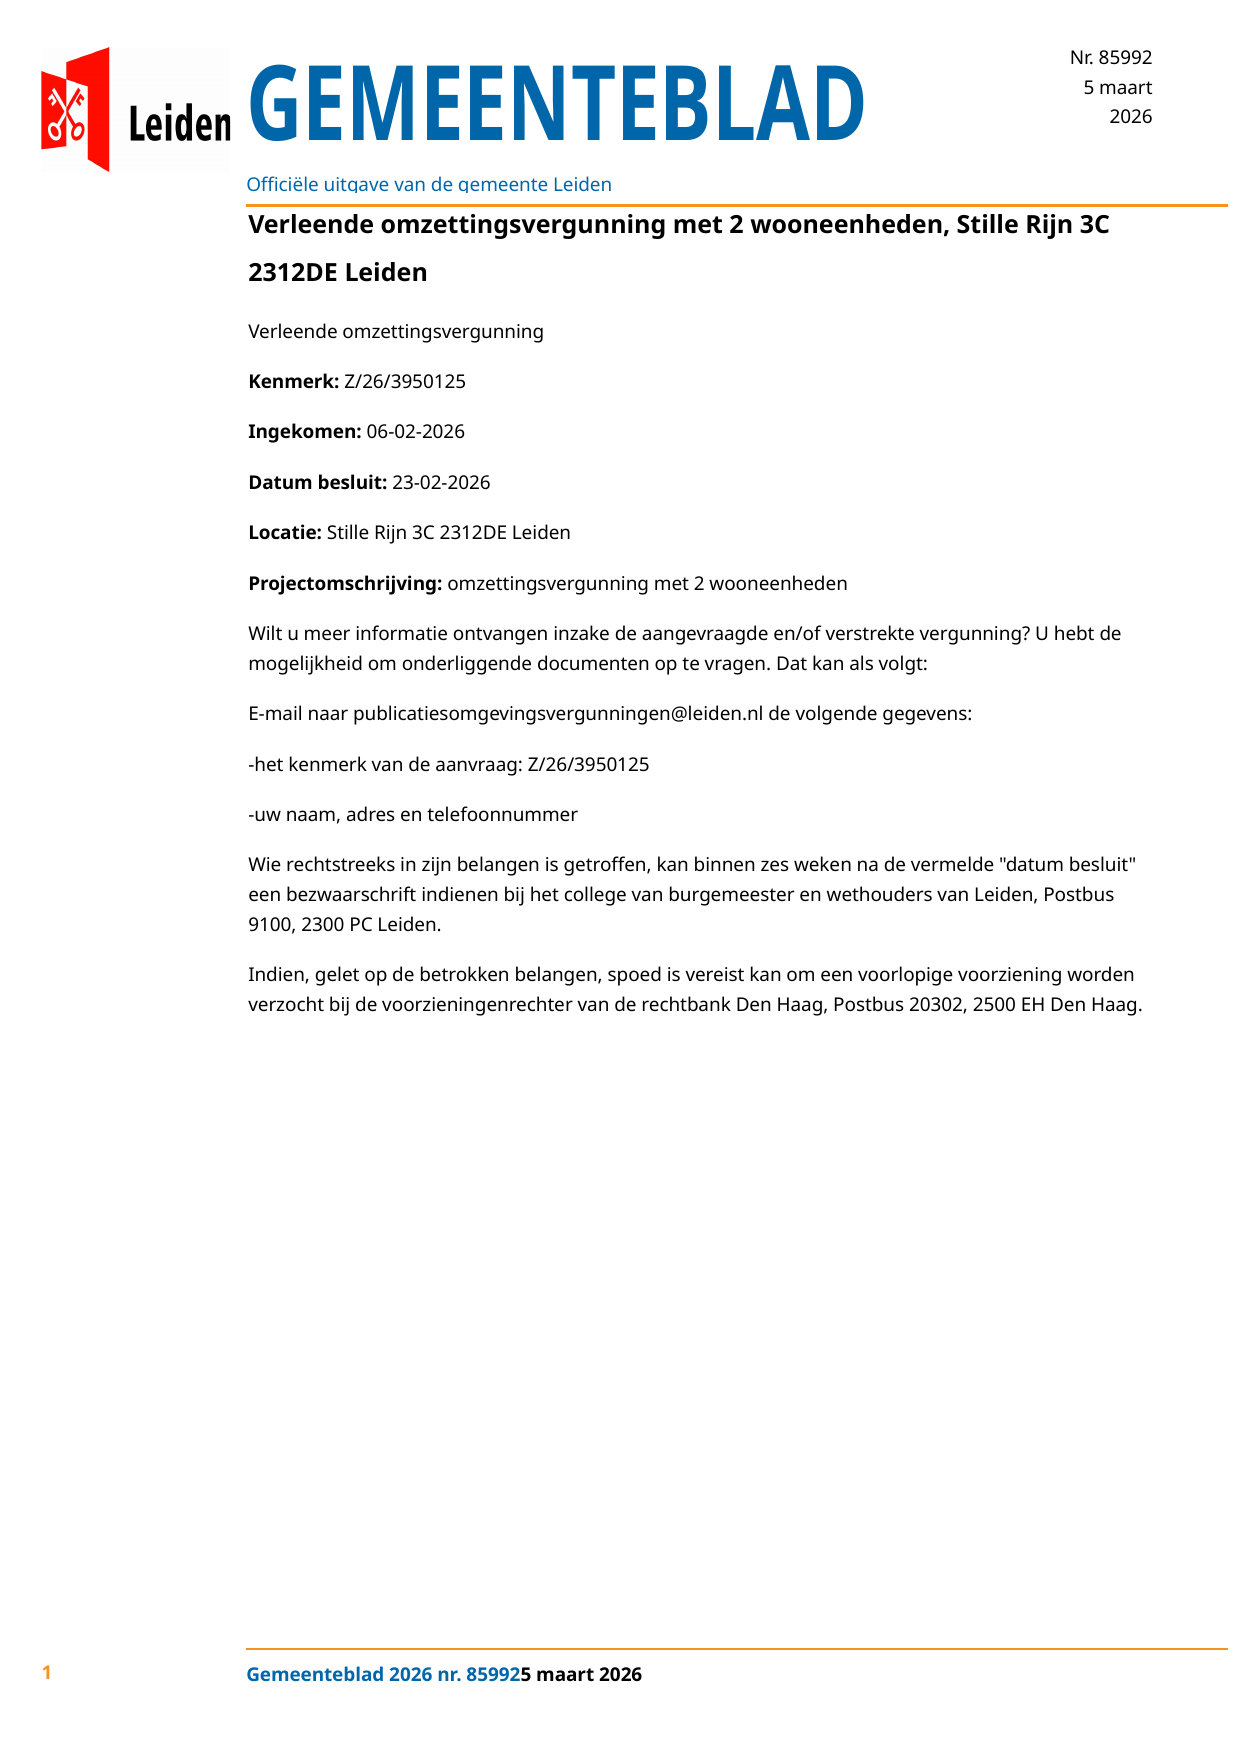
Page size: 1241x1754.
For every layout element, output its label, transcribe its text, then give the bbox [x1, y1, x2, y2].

text E-mail naar publicatiesomgevingsvergunningen@leiden.nl de volgende gegevens: [248, 700, 1152, 726]
text Wilt u meer informatie ontvangen inzake de aangevraagde en/of verstrekte vergunning? U hebt de mogelijkheid om onderliggende documenten op te vragen. Dat kan als volgt: [248, 620, 1152, 676]
text -uw naam, adres en telefoonnummer [248, 801, 1152, 827]
text Wie rechtstreeks in zijn belangen is getroffen, kan binnen zes weken na de vermelde "datum besluit" een bezwaarschrift indienen bij het college van burgemeester en wethouders van Leiden, Postbus 9100, 2300 PC Leiden. [248, 852, 1152, 937]
text Kenmerk: Z/26/3950125 [248, 368, 1152, 394]
text Verleende omzettingsvergunning [248, 318, 1152, 344]
text Verleende omzettingsvergunning met 2 wooneenheden, Stille Rijn 3C 2312DE Leiden [248, 207, 1152, 288]
text Datum besluit: 23-02-2026 [248, 469, 1152, 495]
text Locatie: Stille Rijn 3C 2312DE Leiden [248, 519, 1152, 545]
picture [41, 47, 231, 172]
text Indien, gelet op de betrokken belangen, spoed is vereist kan om een voorlopige voorziening worden verzocht bij de voorzieningenrechter van de rechtbank Den Haag, Postbus 20302, 2500 EH Den Haag. [248, 961, 1152, 1017]
text Projectomschrijving: omzettingsvergunning met 2 wooneenheden [248, 570, 1152, 596]
text Ingekomen: 06-02-2026 [248, 419, 1152, 444]
text -het kenmerk van de aanvraag: Z/26/3950125 [248, 751, 1152, 777]
